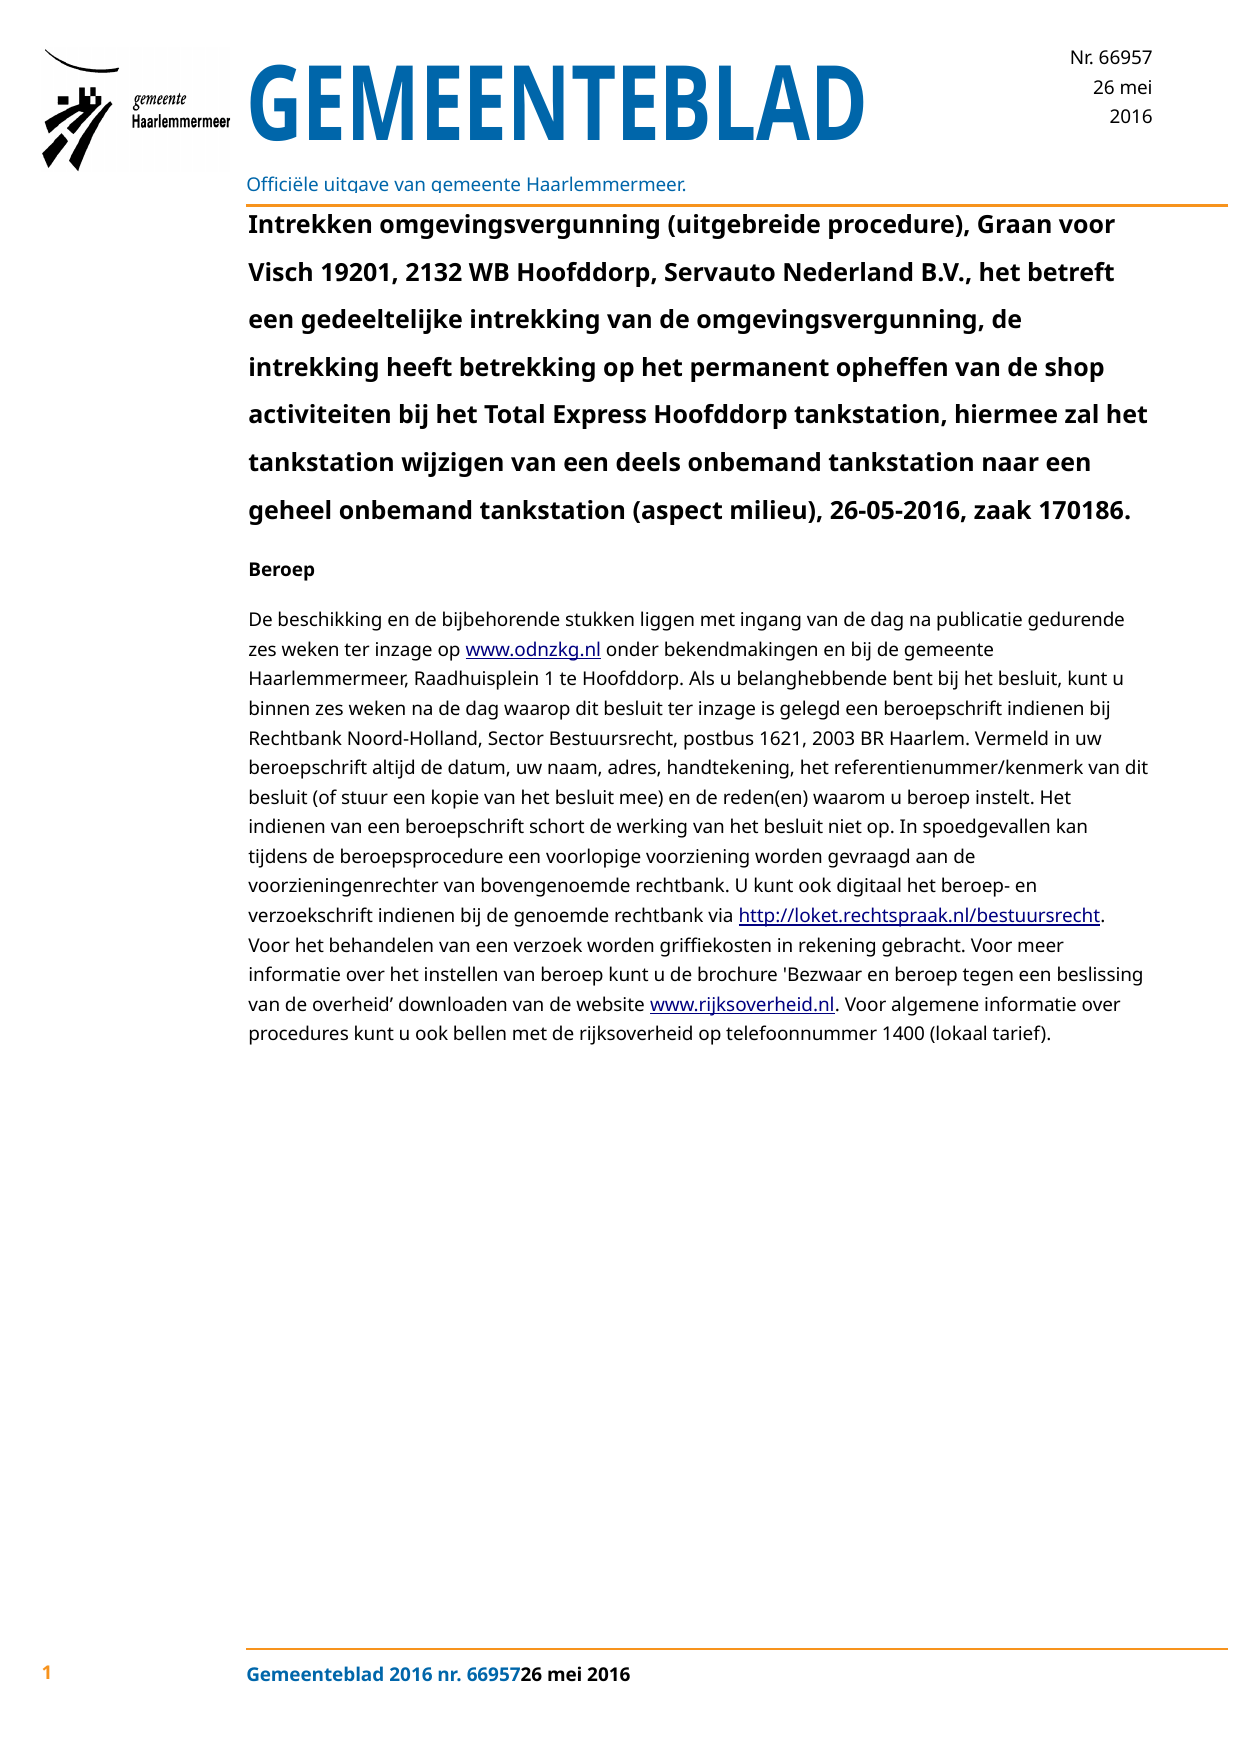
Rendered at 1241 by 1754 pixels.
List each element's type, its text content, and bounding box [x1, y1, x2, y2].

text Intrekken omgevingsvergunning (uitgebreide procedure), Graan voor Visch 19201, 2132 WB Hoofddorp, Servauto Nederland B.V., het betreft een gedeeltelijke intrekking van de omgevingsvergunning, de intrekking heeft betrekking op het permanent opheffen van de shop activiteiten bij het Total Express Hoofddorp tankstation, hiermee zal het tankstation wijzigen van een deels onbemand tankstation naar een geheel onbemand tankstation (aspect milieu), 26-05-2016, zaak 170186. [248, 207, 1152, 526]
text Beroep [248, 556, 1152, 582]
text De beschikking en de bijbehorende stukken liggen met ingang van de dag na publicatie gedurende zes weken ter inzage op www.odnzkg.nl onder bekendmakingen en bij de gemeente Haarlemmermeer, Raadhuisplein 1 te Hoofddorp. Als u belanghebbende bent bij het besluit, kunt u binnen zes weken na de dag waarop dit besluit ter inzage is gelegd een beroepschrift indienen bij Rechtbank Noord-Holland, Sector Bestuursrecht, postbus 1621, 2003 BR Haarlem. Vermeld in uw beroepschrift altijd de datum, uw naam, adres, handtekening, het referentienummer/kenmerk van dit besluit (of stuur een kopie van het besluit mee) en de reden(en) waarom u beroep instelt. Het indienen van een beroepschrift schort de werking van het besluit niet op. In spoedgevallen kan tijdens de beroepsprocedure een voorlopige voorziening worden gevraagd aan de voorzieningenrechter van bovengenoemde rechtbank. U kunt ook digitaal het beroep- en verzoekschrift indienen bij de genoemde rechtbank via http://loket.rechtspraak.nl/bestuursrecht. Voor het behandelen van een verzoek worden griffiekosten in rekening gebracht. Voor meer informatie over het instellen van beroep kunt u de brochure 'Bezwaar en beroep tegen een beslissing van de overheid’ downloaden van de website www.rijksoverheid.nl. Voor algemene informatie over procedures kunt u ook bellen met de rijksoverheid op telefoonnummer 1400 (lokaal tarief). [248, 606, 1152, 1046]
picture [41, 47, 231, 172]
